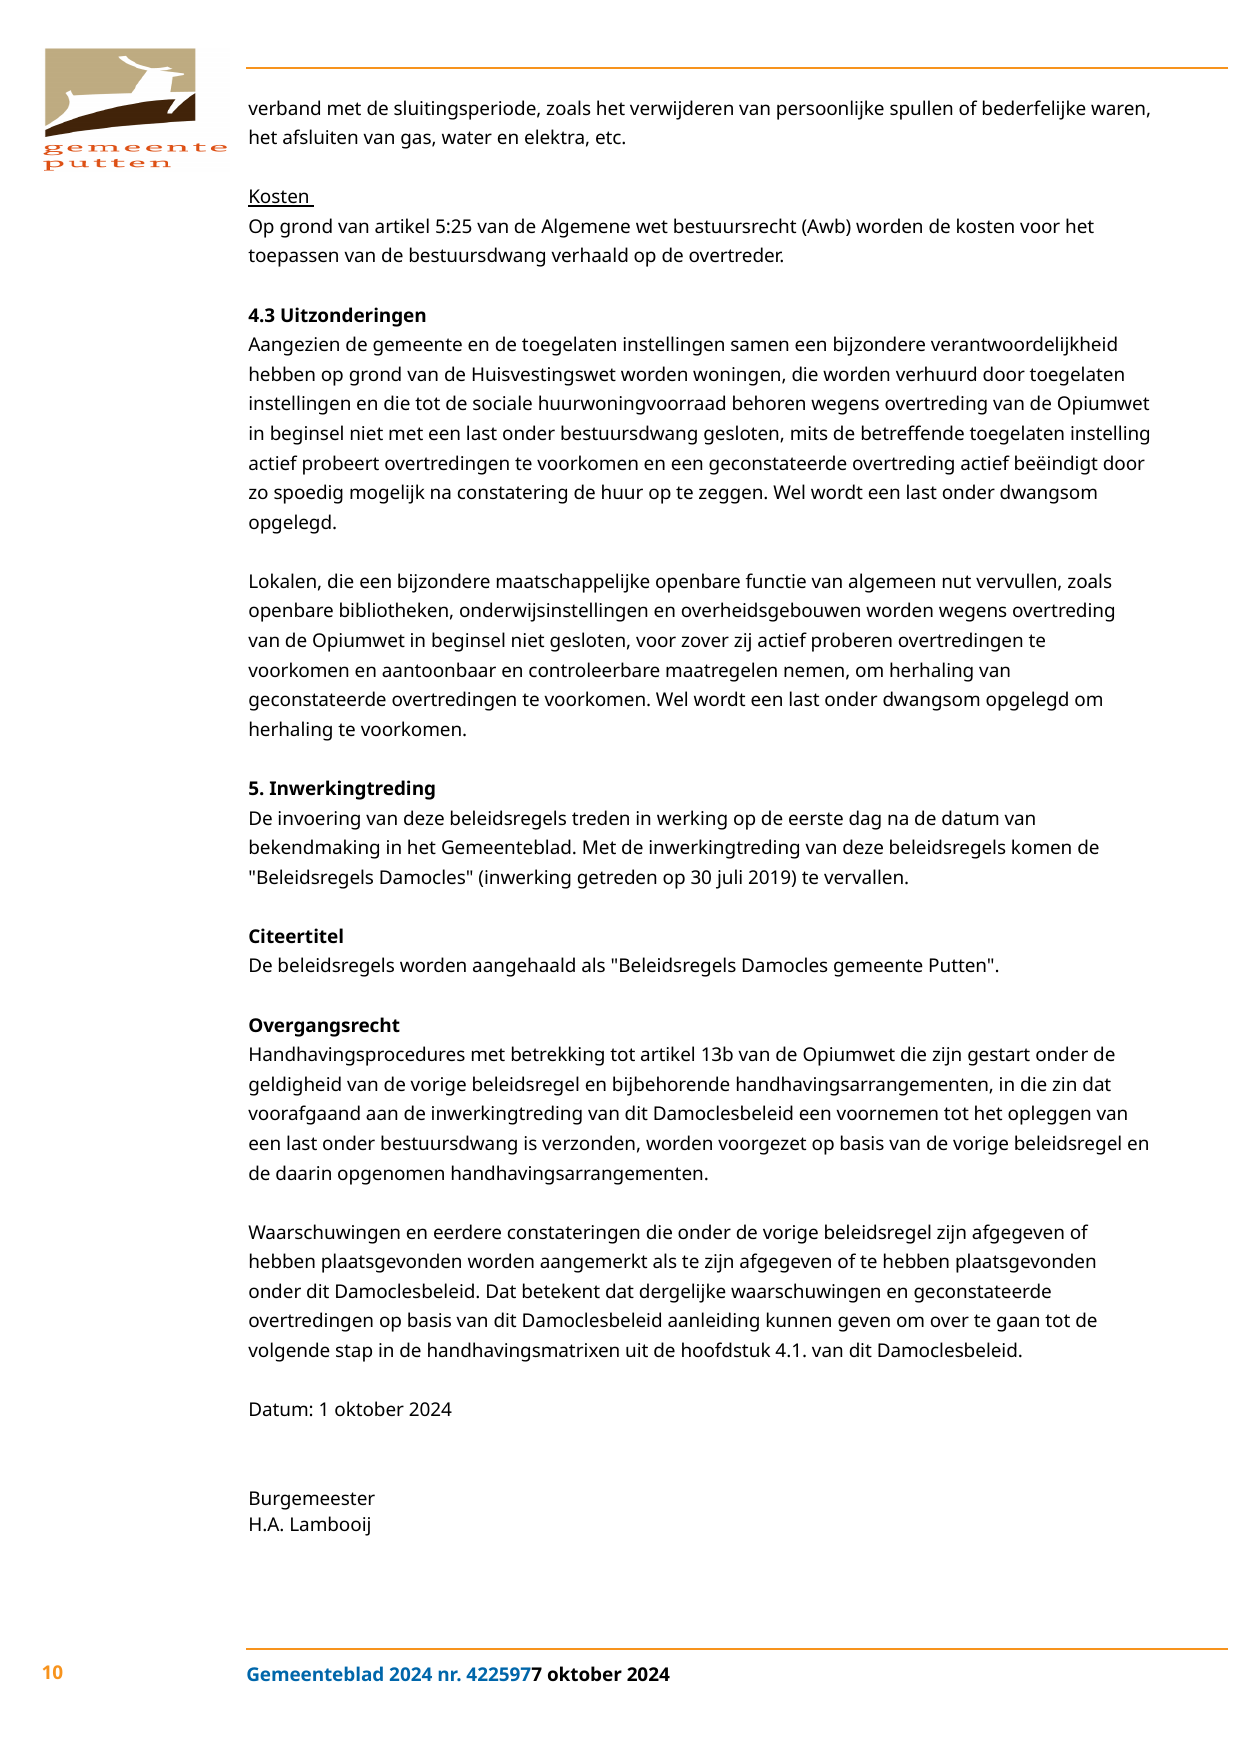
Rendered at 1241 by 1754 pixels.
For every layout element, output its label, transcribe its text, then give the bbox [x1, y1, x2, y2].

text Op grond van artikel 5:25 van de Algemene wet bestuursrecht (Awb) worden de kosten voor het toepassen van de bestuursdwang verhaald op de overtreder. [248, 213, 1152, 268]
text H.A. Lambooij [248, 1511, 1152, 1537]
text Overgangsrecht [248, 1012, 1152, 1038]
text Lokalen, die een bijzondere maatschappelijke openbare functie van algemeen nut vervullen, zoals openbare bibliotheken, onderwijsinstellingen en overheidsgebouwen worden wegens overtreding van de Opiumwet in beginsel niet gesloten, voor zover zij actief proberen overtredingen te voorkomen en aantoonbaar en controleerbare maatregelen nemen, om herhaling van geconstateerde overtredingen te voorkomen. Wel wordt een last onder dwangsom opgelegd om herhaling te voorkomen. [248, 568, 1152, 742]
text verband met de sluitingsperiode, zoals het verwijderen van persoonlijke spullen of bederfelijke waren, het afsluiten van gas, water en elektra, etc. [248, 95, 1152, 150]
text Aangezien de gemeente en de toegelaten instellingen samen een bijzondere verantwoordelijkheid hebben op grond van de Huisvestingswet worden woningen, die worden verhuurd door toegelaten instellingen en die tot de sociale huurwoningvoorraad behoren wegens overtreding van de Opiumwet in beginsel niet met een last onder bestuursdwang gesloten, mits de betreffende toegelaten instelling actief probeert overtredingen te voorkomen en een geconstateerde overtreding actief beëindigt door zo spoedig mogelijk na constatering de huur op te zeggen. Wel wordt een last onder dwangsom opgelegd. [248, 331, 1152, 535]
text Datum: 1 oktober 2024 [248, 1396, 1152, 1422]
text Waarschuwingen en eerdere constateringen die onder de vorige beleidsregel zijn afgegeven of hebben plaatsgevonden worden aangemerkt als te zijn afgegeven of te hebben plaatsgevonden onder dit Damoclesbeleid. Dat betekent dat dergelijke waarschuwingen en geconstateerde overtredingen op basis van dit Damoclesbeleid aanleiding kunnen geven om over te gaan tot de volgende stap in de handhavingsmatrixen uit de hoofdstuk 4.1. van dit Damoclesbeleid. [248, 1219, 1152, 1363]
text De invoering van deze beleidsregels treden in werking op de eerste dag na de datum van bekendmaking in het Gemeenteblad. Met de inwerkingtreding van deze beleidsregels komen de "Beleidsregels Damocles" (inwerking getreden op 30 juli 2019) te vervallen. [248, 805, 1152, 890]
text De beleidsregels worden aangehaald als "Beleidsregels Damocles gemeente Putten". [248, 953, 1152, 978]
picture [41, 47, 231, 172]
text Kosten [248, 183, 1152, 209]
text Citeertitel [248, 923, 1152, 949]
text Burgemeester [248, 1485, 1152, 1511]
text Handhavingsprocedures met betrekking tot artikel 13b van de Opiumwet die zijn gestart onder de geldigheid van de vorige beleidsregel en bijbehorende handhavingsarrangementen, in die zin dat voorafgaand aan de inwerkingtreding van dit Damoclesbeleid een voornemen tot het opleggen van een last onder bestuursdwang is verzonden, worden voorgezet op basis van de vorige beleidsregel en de daarin opgenomen handhavingsarrangementen. [248, 1041, 1152, 1186]
text 5. Inwerkingtreding [248, 775, 1152, 801]
text 4.3 Uitzonderingen [248, 302, 1152, 328]
